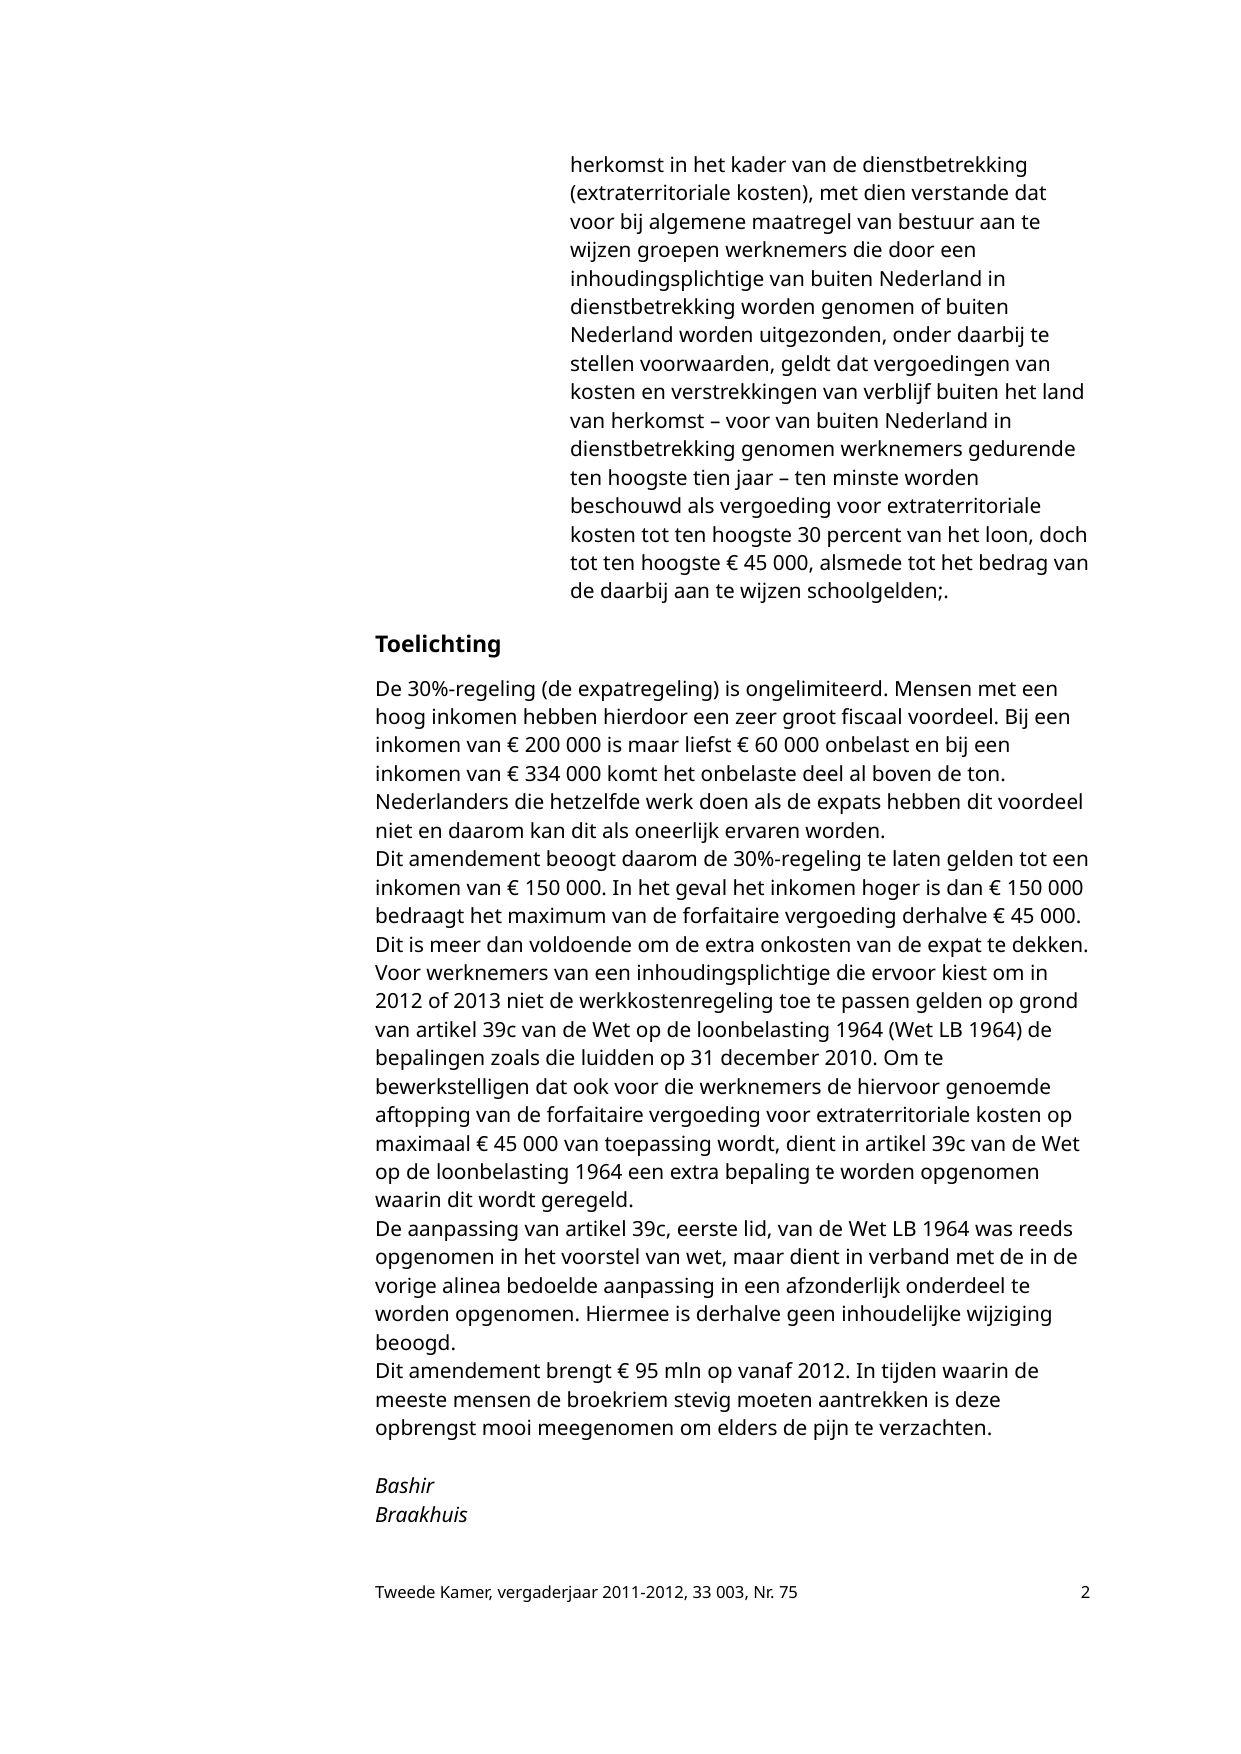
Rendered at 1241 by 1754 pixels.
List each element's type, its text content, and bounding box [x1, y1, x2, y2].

text Bashir [375, 1472, 1090, 1500]
text De 30%-regeling (de expatregeling) is ongelimiteerd. Mensen met een hoog inkomen hebben hierdoor een zeer groot fiscaal voordeel. Bij een inkomen van € 200 000 is maar liefst € 60 000 onbelast en bij een inkomen van € 334 000 komt het onbelaste deel al boven de ton. Nederlanders die hetzelfde werk doen als de expats hebben dit voordeel niet en daarom kan dit als oneerlijk ervaren worden. [375, 674, 1090, 844]
text Braakhuis [375, 1500, 1090, 1528]
subtitle Toelichting [375, 627, 1090, 659]
text Voor werknemers van een inhoudingsplichtige die ervoor kiest om in 2012 of 2013 niet de werkkostenregeling toe te passen gelden op grond van artikel 39c van de Wet op de loonbelasting 1964 (Wet LB 1964) de bepalingen zoals die luidden op 31 december 2010. Om te bewerkstelligen dat ook voor die werknemers de hiervoor genoemde aftopping van de forfaitaire vergoeding voor extraterritoriale kosten op maximaal € 45 000 van toepassing wordt, dient in artikel 39c van de Wet op de loonbelasting 1964 een extra bepaling te worden opgenomen waarin dit wordt geregeld. [375, 958, 1090, 1214]
text Dit amendement brengt € 95 mln op vanaf 2012. In tijden waarin de meeste mensen de broekriem stevig moeten aantrekken is deze opbrengst mooi meegenomen om elders de pijn te verzachten. [375, 1356, 1090, 1442]
text De aanpassing van artikel 39c, eerste lid, van de Wet LB 1964 was reeds opgenomen in het voorstel van wet, maar dient in verband met de in de vorige alinea bedoelde aanpassing in een afzonderlijk onderdeel te worden opgenomen. Hiermee is derhalve geen inhoudelijke wijziging beoogd. [375, 1214, 1090, 1356]
text Dit amendement beoogt daarom de 30%-regeling te laten gelden tot een inkomen van € 150 000. In het geval het inkomen hoger is dan € 150 000 bedraagt het maximum van de forfaitaire vergoeding derhalve € 45 000. Dit is meer dan voldoende om de extra onkosten van de expat te dekken. [375, 844, 1090, 958]
list herkomst in het kader van de dienstbetrekking (extraterritoriale kosten), met dien verstande dat voor bij algemene maatregel van bestuur aan te wijzen groepen werknemers die door een inhoudingsplichtige van buiten Nederland in dienstbetrekking worden genomen of buiten Nederland worden uitgezonden, onder daarbij te stellen voorwaarden, geldt dat vergoedingen van kosten en verstrekkingen van verblijf buiten het land van herkomst – voor van buiten Nederland in dienstbetrekking genomen werknemers gedurende ten hoogste tien jaar – ten minste worden beschouwd als vergoeding voor extraterritoriale kosten tot ten hoogste 30 percent van het loon, doch tot ten hoogste € 45 000, alsmede tot het bedrag van de daarbij aan te wijzen schoolgelden;. [495, 150, 1090, 605]
